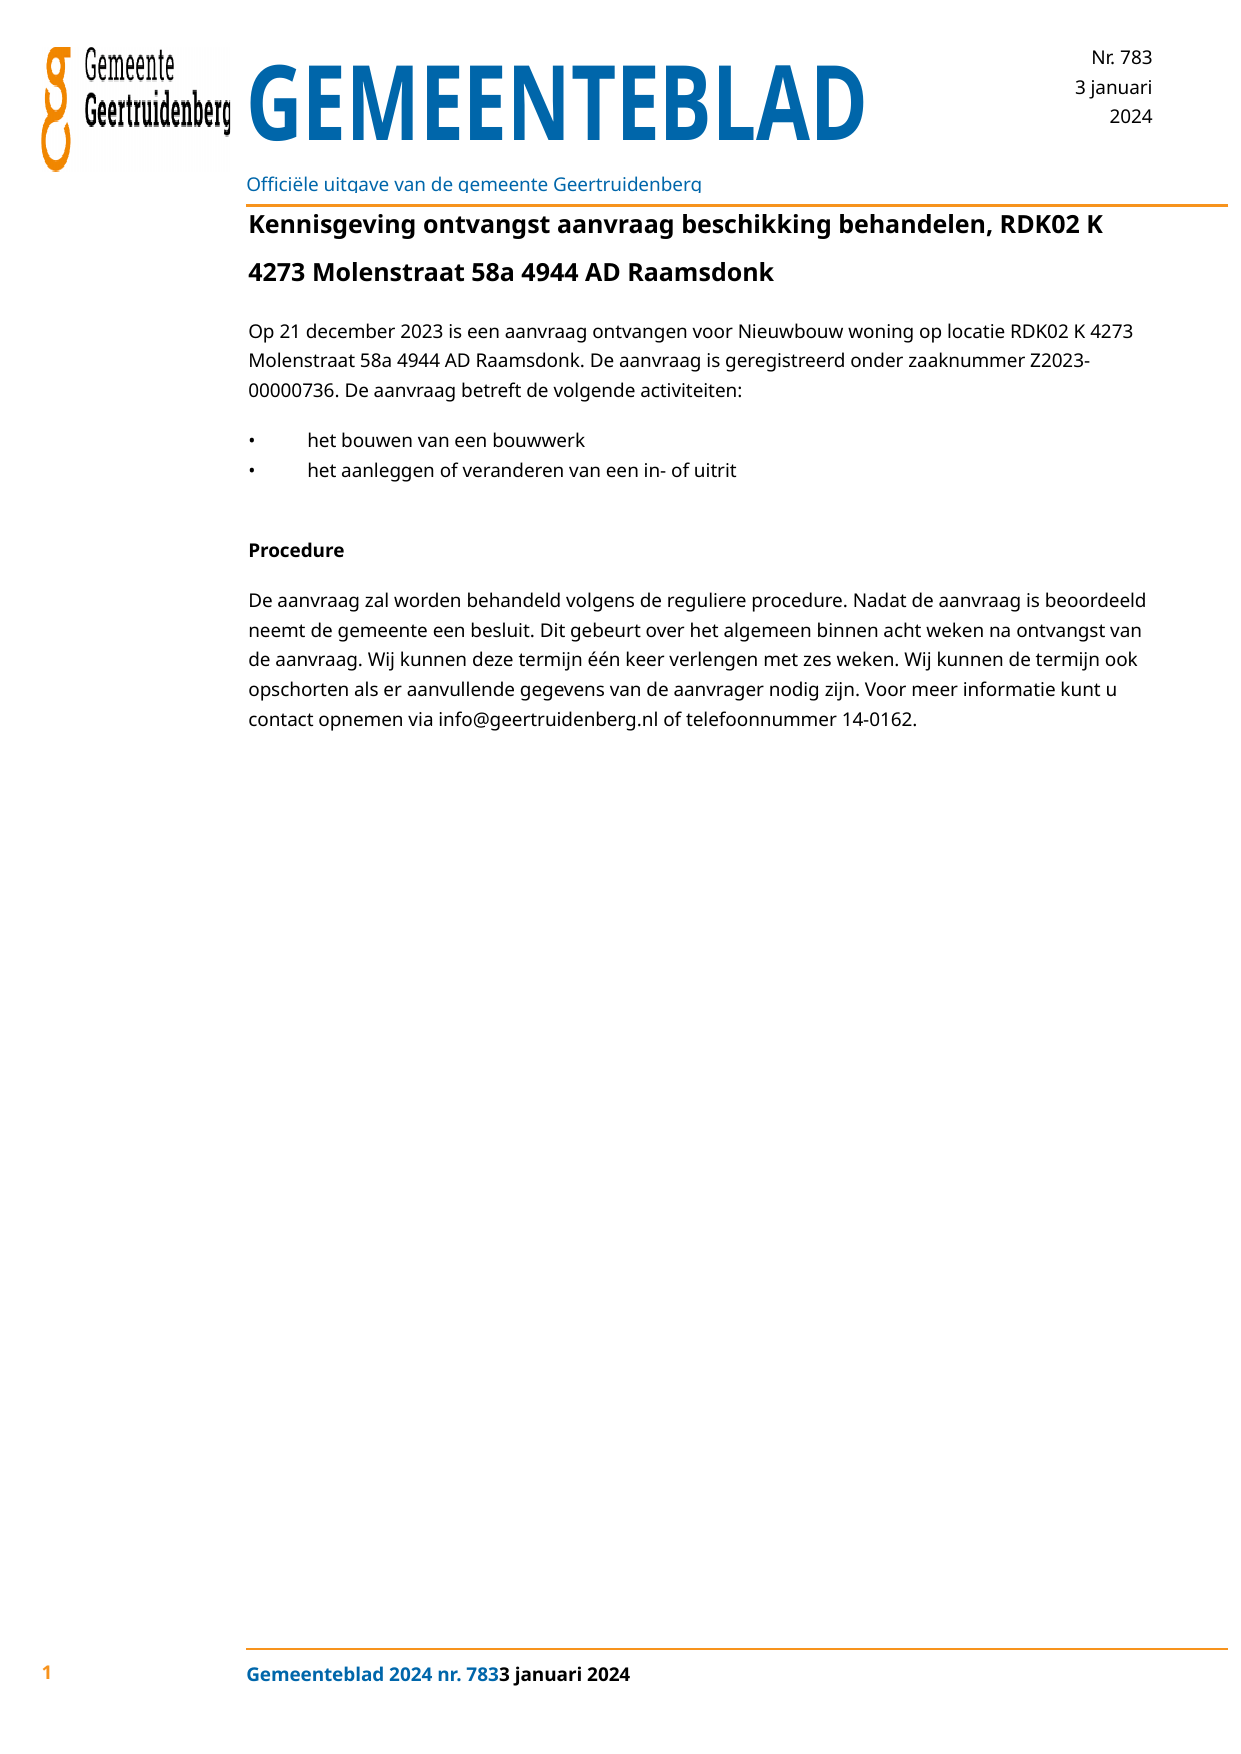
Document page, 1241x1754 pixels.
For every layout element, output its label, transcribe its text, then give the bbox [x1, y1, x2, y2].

text Kennisgeving ontvangst aanvraag beschikking behandelen, RDK02 K 4273 Molenstraat 58a 4944 AD Raamsdonk [248, 207, 1152, 288]
list het aanleggen of veranderen van een in- of uitrit [248, 457, 1152, 483]
text Procedure [248, 537, 1152, 563]
list het bouwen van een bouwwerk [248, 427, 1152, 453]
picture [41, 47, 231, 172]
text De aanvraag zal worden behandeld volgens de reguliere procedure. Nadat de aanvraag is beoordeeld neemt de gemeente een besluit. Dit gebeurt over het algemeen binnen acht weken na ontvangst van de aanvraag. Wij kunnen deze termijn één keer verlengen met zes weken. Wij kunnen de termijn ook opschorten als er aanvullende gegevens van de aanvrager nodig zijn. Voor meer informatie kunt u contact opnemen via info@geertruidenberg.nl of telefoonnummer 14-0162. [248, 587, 1152, 732]
text Op 21 december 2023 is een aanvraag ontvangen voor Nieuwbouw woning op locatie RDK02 K 4273 Molenstraat 58a 4944 AD Raamsdonk. De aanvraag is geregistreerd onder zaaknummer Z2023-00000736. De aanvraag betreft de volgende activiteiten: [248, 318, 1152, 403]
